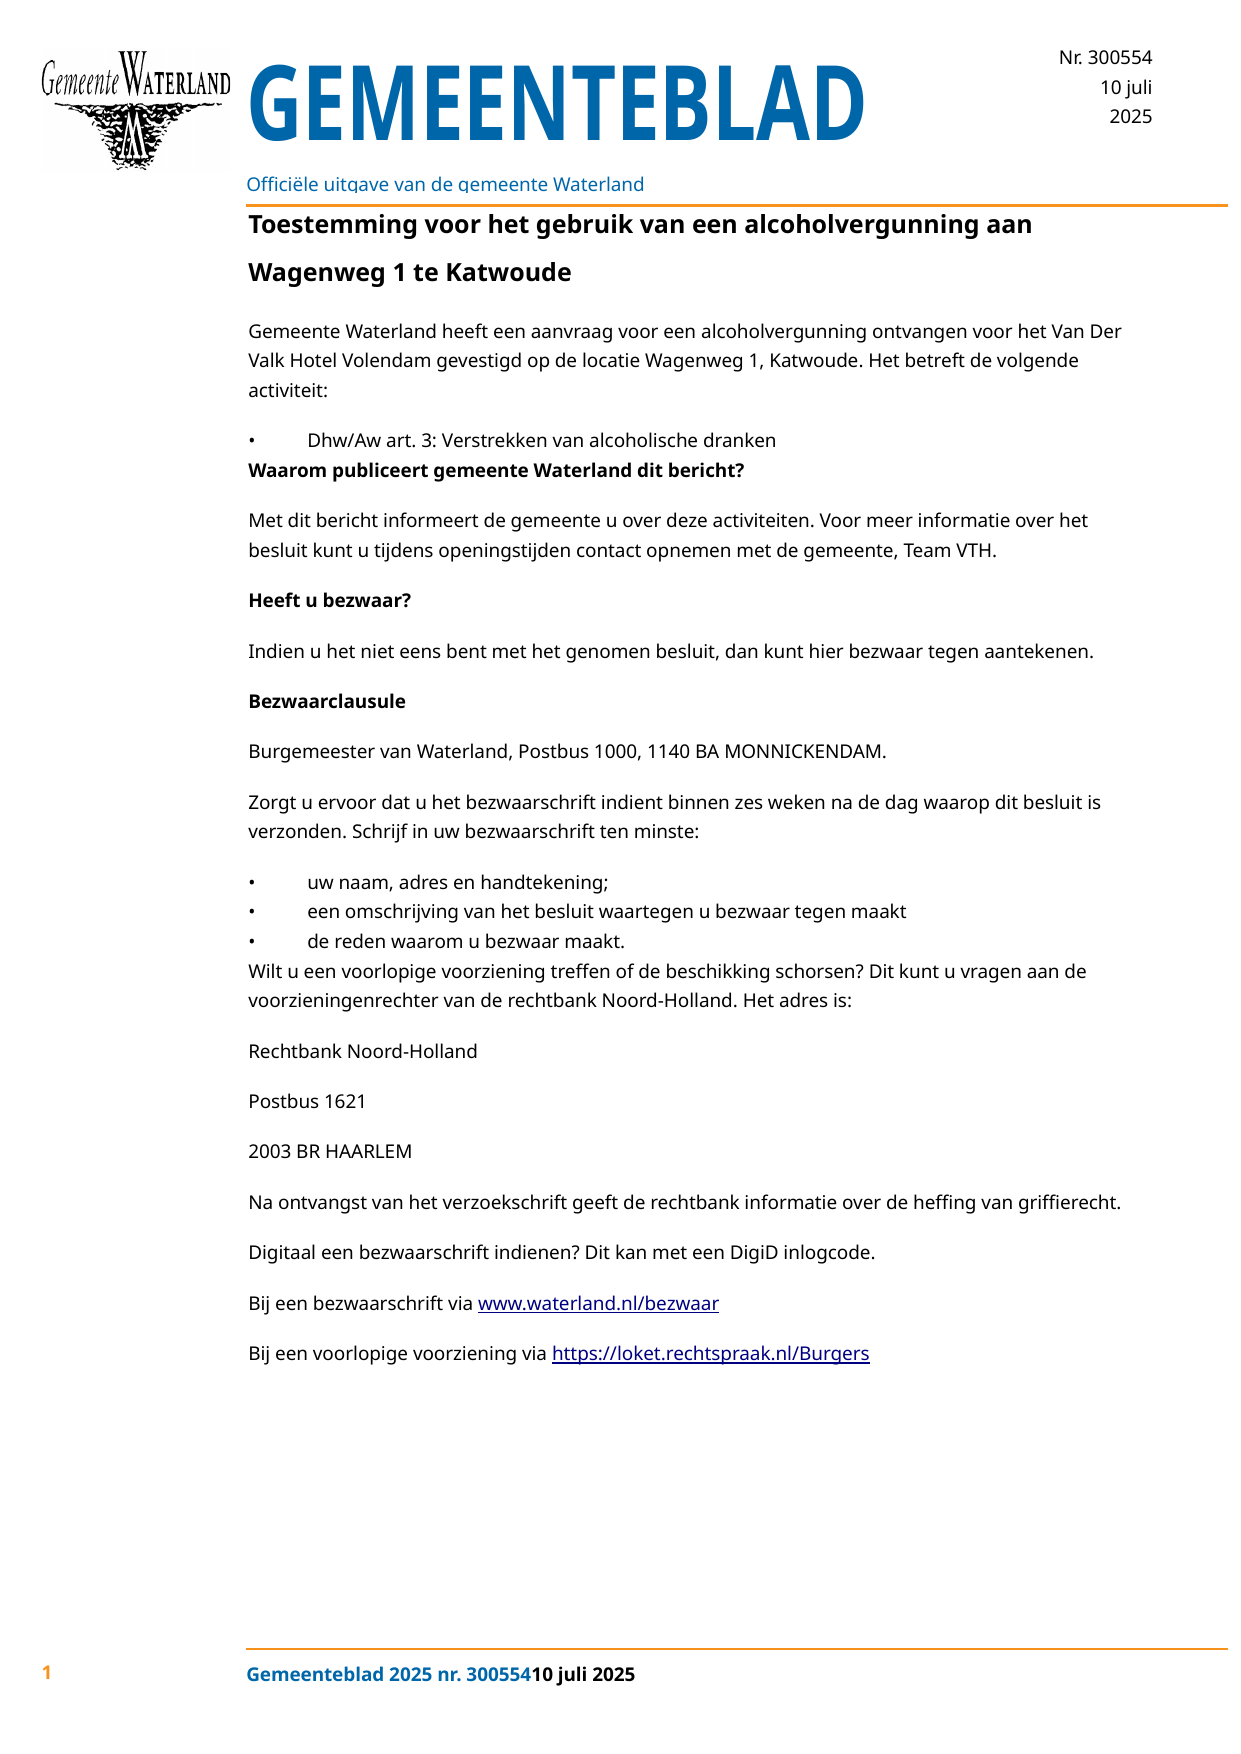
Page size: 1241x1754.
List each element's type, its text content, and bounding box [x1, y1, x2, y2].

text Postbus 1621 [248, 1088, 1152, 1114]
list een omschrijving van het besluit waartegen u bezwaar tegen maakt [248, 899, 1152, 924]
text Bezwaarclausule [248, 688, 1152, 714]
list Dhw/Aw art. 3: Verstrekken van alcoholische dranken [248, 427, 1152, 453]
text Rechtbank Noord-Holland [248, 1038, 1152, 1064]
text Burgemeester van Waterland, Postbus 1000, 1140 BA MONNICKENDAM. [248, 739, 1152, 764]
text Gemeente Waterland heeft een aanvraag voor een alcoholvergunning ontvangen voor het Van Der Valk Hotel Volendam gevestigd op de locatie Wagenweg 1, Katwoude. Het betreft de volgende activiteit: [248, 318, 1152, 403]
picture [41, 47, 231, 172]
text 2003 BR HAARLEM [248, 1139, 1152, 1164]
text Bij een voorlopige voorziening via https://loket.rechtspraak.nl/Burgers [248, 1340, 1152, 1366]
text Wilt u een voorlopige voorziening treffen of de beschikking schorsen? Dit kunt u vragen aan de voorzieningenrechter van de rechtbank Noord-Holland. Het adres is: [248, 958, 1152, 1013]
text Heeft u bezwaar? [248, 587, 1152, 613]
text Indien u het niet eens bent met het genomen besluit, dan kunt hier bezwaar tegen aantekenen. [248, 638, 1152, 664]
text Zorgt u ervoor dat u het bezwaarschrift indient binnen zes weken na de dag waarop dit besluit is verzonden. Schrijf in uw bezwaarschrift ten minste: [248, 789, 1152, 844]
text Waarom publiceert gemeente Waterland dit bericht? [248, 457, 1152, 483]
text Met dit bericht informeert de gemeente u over deze activiteiten. Voor meer informatie over het besluit kunt u tijdens openingstijden contact opnemen met de gemeente, Team VTH. [248, 507, 1152, 563]
text Bij een bezwaarschrift via www.waterland.nl/bezwaar [248, 1290, 1152, 1316]
text Digitaal een bezwaarschrift indienen? Dit kan met een DigiD inlogcode. [248, 1239, 1152, 1265]
text Toestemming voor het gebruik van een alcoholvergunning aan Wagenweg 1 te Katwoude [248, 207, 1152, 288]
list uw naam, adres en handtekening; [248, 869, 1152, 895]
text Na ontvangst van het verzoekschrift geeft de rechtbank informatie over de heffing van griffierecht. [248, 1189, 1152, 1215]
list de reden waarom u bezwaar maakt. [248, 928, 1152, 954]
